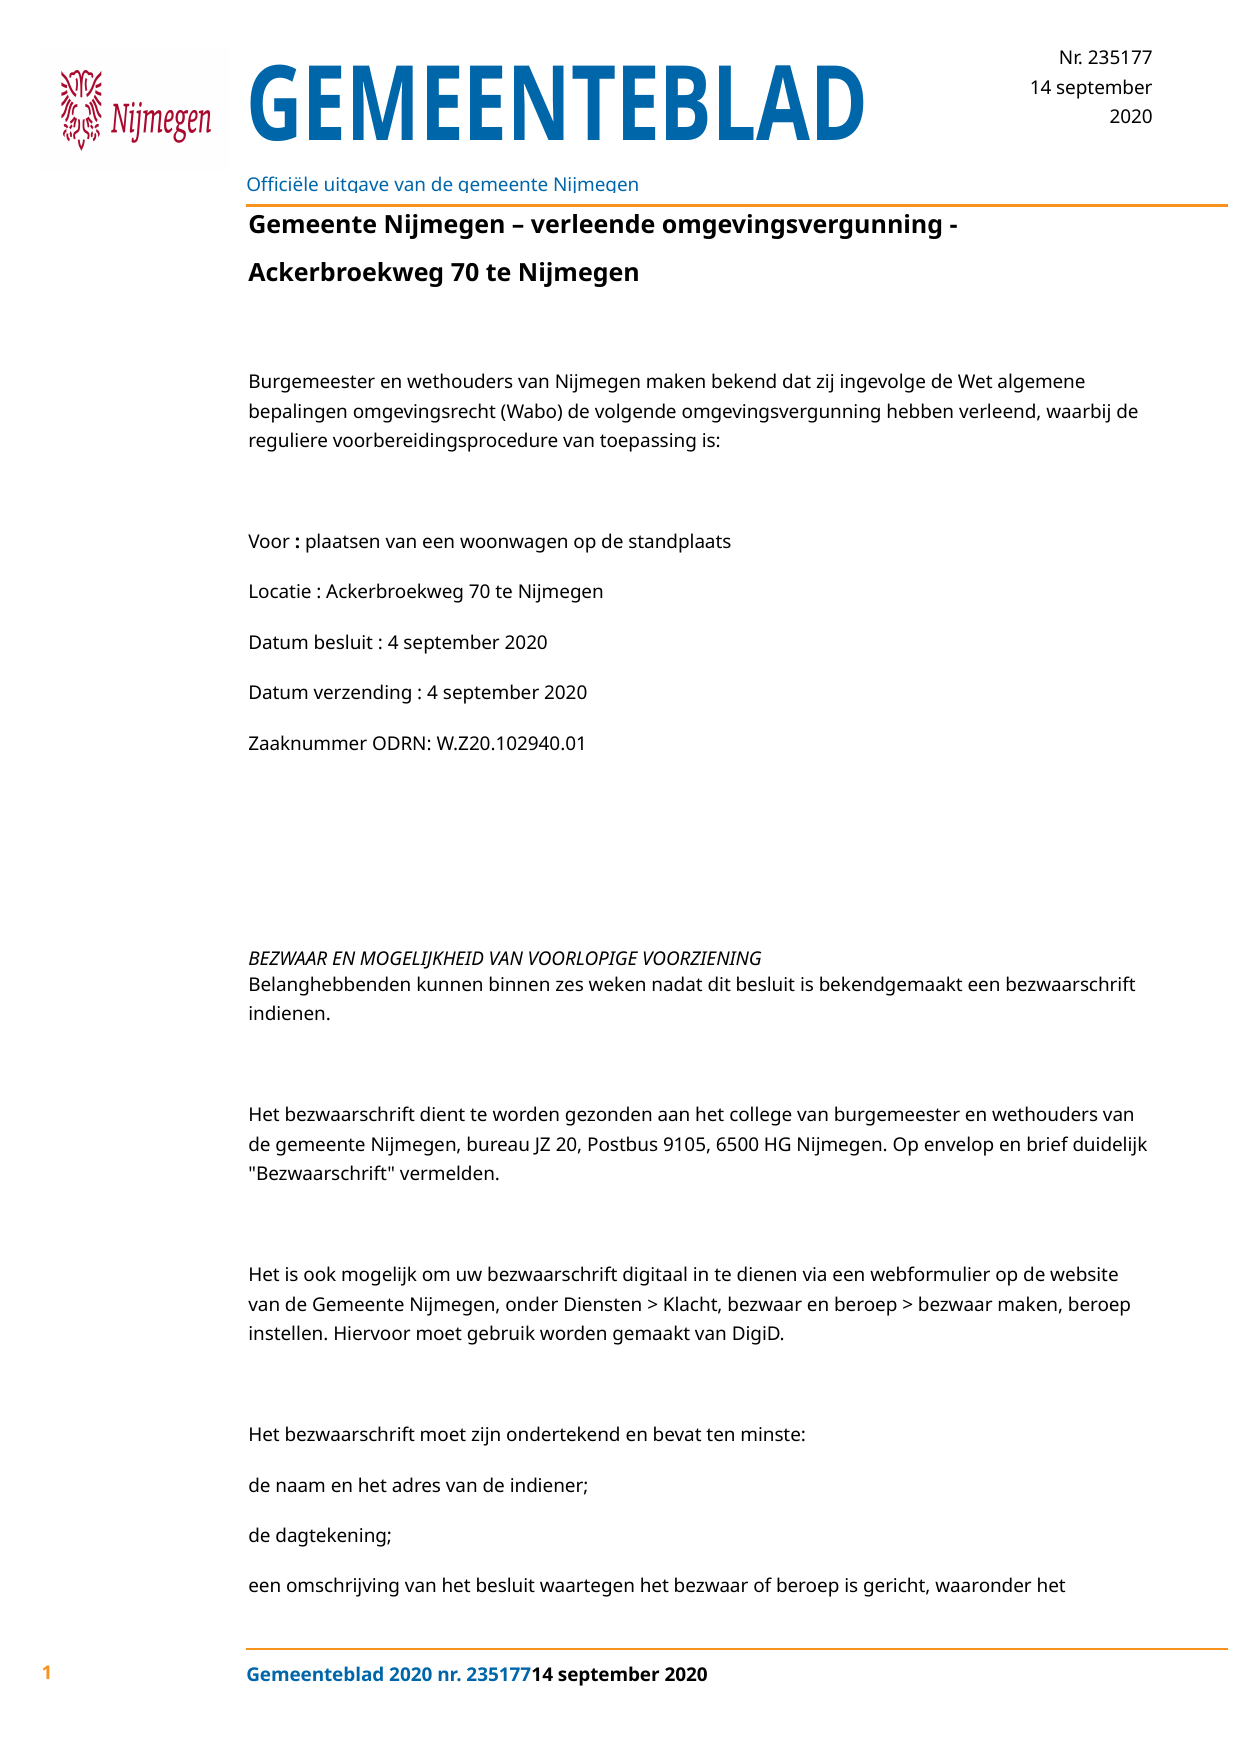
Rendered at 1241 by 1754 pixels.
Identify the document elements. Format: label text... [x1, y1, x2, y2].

text Het bezwaarschrift dient te worden gezonden aan het college van burgemeester en wethouders van de gemeente Nijmegen, bureau JZ 20, Postbus 9105, 6500 HG Nijmegen. Op envelop en brief duidelijk "Bezwaarschrift" vermelden. [248, 1101, 1152, 1186]
text Datum besluit : 4 september 2020 [248, 629, 1152, 655]
text een omschrijving van het besluit waartegen het bezwaar of beroep is gericht, waaronder het [248, 1573, 1152, 1598]
text Datum verzending : 4 september 2020 [248, 679, 1152, 705]
text Het bezwaarschrift moet zijn ondertekend en bevat ten minste: [248, 1421, 1152, 1447]
text Belanghebbenden kunnen binnen zes weken nadat dit besluit is bekendgemaakt een bezwaarschrift indienen. [248, 971, 1152, 1026]
picture [41, 47, 231, 172]
text Locatie : Ackerbroekweg 70 te Nijmegen [248, 579, 1152, 604]
text BEZWAAR EN MOGELIJKHEID VAN VOORLOPIGE VOORZIENING [248, 945, 1152, 971]
text Het is ook mogelijk om uw bezwaarschrift digitaal in te dienen via een webformulier op de website van de Gemeente Nijmegen, onder Diensten > Klacht, bezwaar en beroep > bezwaar maken, beroep instellen. Hiervoor moet gebruik worden gemaakt van DigiD. [248, 1261, 1152, 1346]
text de dagtekening; [248, 1522, 1152, 1548]
text de naam en het adres van de indiener; [248, 1472, 1152, 1497]
text Burgemeester en wethouders van Nijmegen maken bekend dat zij ingevolge de Wet algemene bepalingen omgevingsrecht (Wabo) de volgende omgevingsvergunning hebben verleend, waarbij de reguliere voorbereidingsprocedure van toepassing is: [248, 368, 1152, 453]
text Voor : plaatsen van een woonwagen op de standplaats [248, 528, 1152, 554]
text Gemeente Nijmegen – verleende omgevingsvergunning - Ackerbroekweg 70 te Nijmegen [248, 207, 1152, 288]
text Zaaknummer ODRN: W.Z20.102940.01 [248, 730, 1152, 756]
